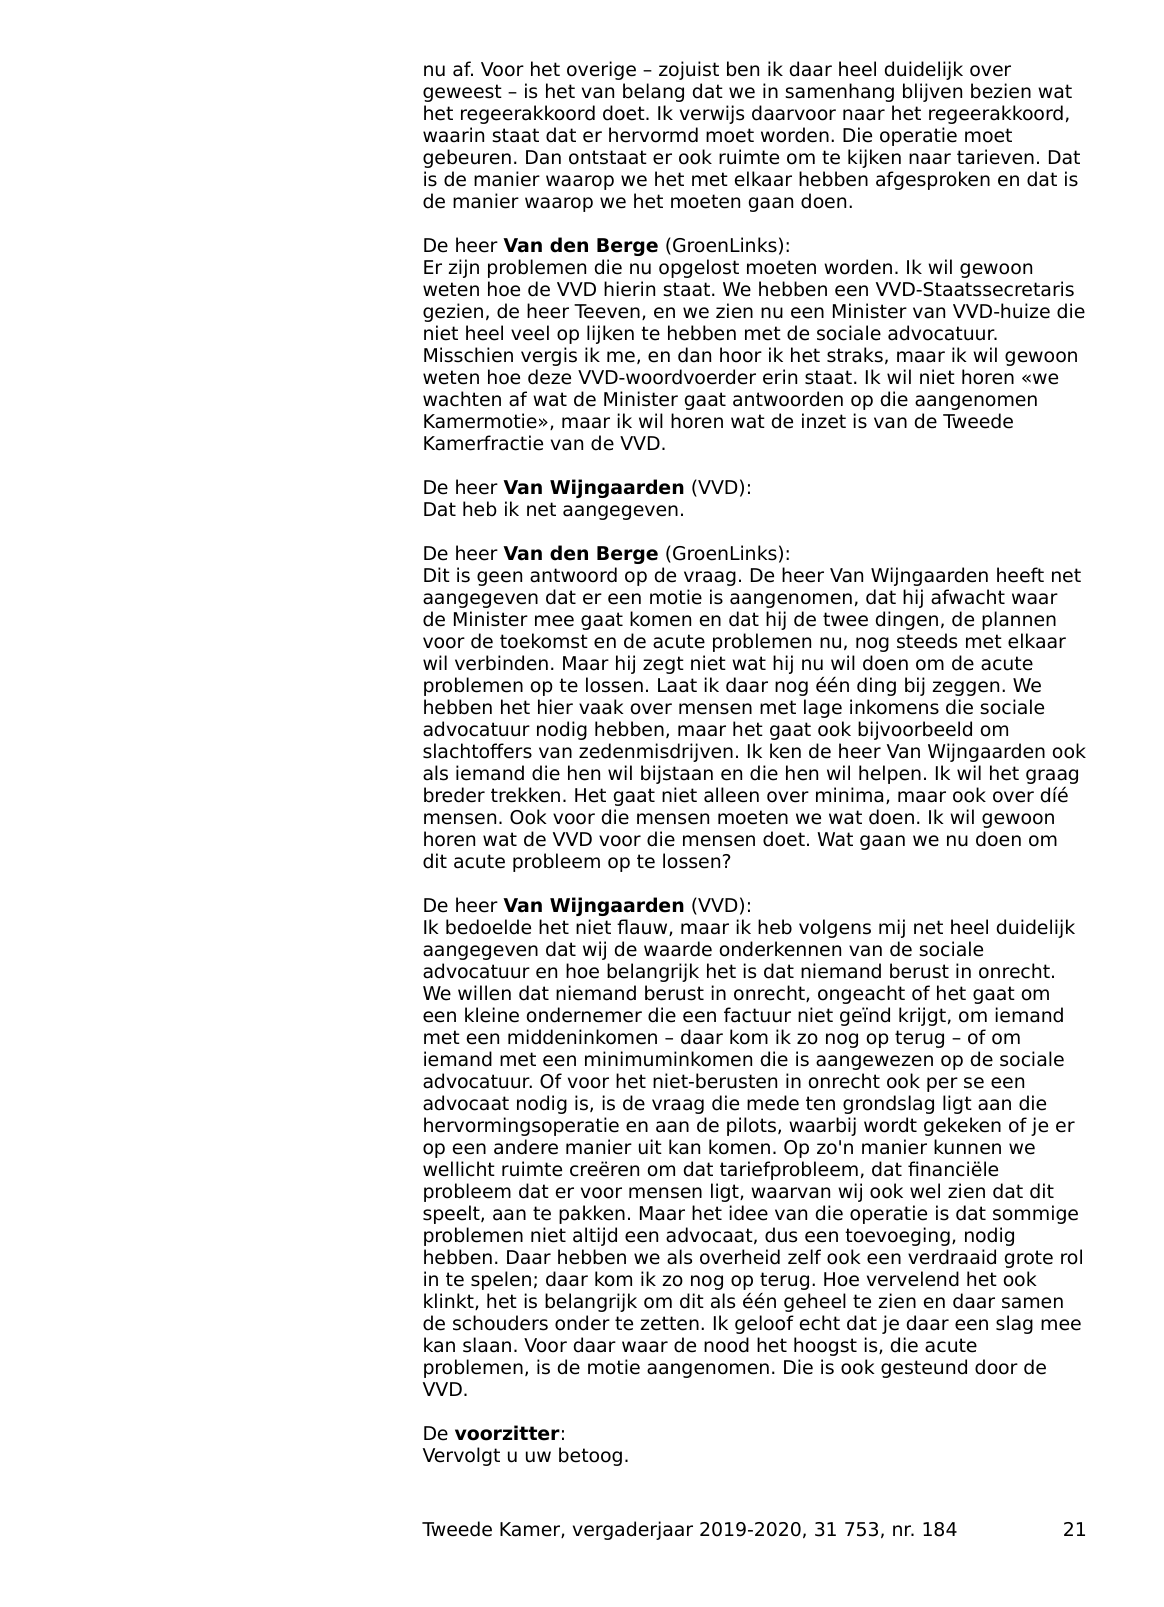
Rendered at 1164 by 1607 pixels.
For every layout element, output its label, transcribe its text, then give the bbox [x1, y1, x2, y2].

text Ik bedoelde het niet flauw, maar ik heb volgens mij net heel duidelijk aangegeven dat wij de waarde onderkennen van de sociale advocatuur en hoe belangrijk het is dat niemand berust in onrecht. We willen dat niemand berust in onrecht, ongeacht of het gaat om een kleine ondernemer die een factuur niet geïnd krijgt, om iemand met een middeninkomen – daar kom ik zo nog op terug – of om iemand met een minimuminkomen die is aangewezen op de sociale advocatuur. Of voor het niet-berusten in onrecht ook per se een advocaat nodig is, is de vraag die mede ten grondslag ligt aan die hervormingsoperatie en aan de pilots, waarbij wordt gekeken of je er op een andere manier uit kan komen. Op zo'n manier kunnen we wellicht ruimte creëren om dat tariefprobleem, dat financiële probleem dat er voor mensen ligt, waarvan wij ook wel zien dat dit speelt, aan te pakken. Maar het idee van die operatie is dat sommige problemen niet altijd een advocaat, dus een toevoeging, nodig hebben. Daar hebben we als overheid zelf ook een verdraaid grote rol in te spelen; daar kom ik zo nog op terug. Hoe vervelend het ook klinkt, het is belangrijk om dit als één geheel te zien en daar samen de schouders onder te zetten. Ik geloof echt dat je daar een slag mee kan slaan. Voor daar waar de nood het hoogst is, die acute problemen, is de motie aangenomen. Die is ook gesteund door de VVD. [422, 917, 1087, 1401]
text De heer Van Wijngaarden (VVD): [422, 895, 1087, 917]
text De heer Van den Berge (GroenLinks): [422, 543, 1087, 565]
text De voorzitter: [422, 1423, 1087, 1445]
text De heer Van Wijngaarden (VVD): [422, 477, 1087, 499]
text nu af. Voor het overige – zojuist ben ik daar heel duidelijk over geweest – is het van belang dat we in samenhang blijven bezien wat het regeerakkoord doet. Ik verwijs daarvoor naar het regeerakkoord, waarin staat dat er hervormd moet worden. Die operatie moet gebeuren. Dan ontstaat er ook ruimte om te kijken naar tarieven. Dat is de manier waarop we het met elkaar hebben afgesproken en dat is de manier waarop we het moeten gaan doen. [422, 59, 1087, 213]
text Er zijn problemen die nu opgelost moeten worden. Ik wil gewoon weten hoe de VVD hierin staat. We hebben een VVD-Staatssecretaris gezien, de heer Teeven, en we zien nu een Minister van VVD-huize die niet heel veel op lijken te hebben met de sociale advocatuur. Misschien vergis ik me, en dan hoor ik het straks, maar ik wil gewoon weten hoe deze VVD-woordvoerder erin staat. Ik wil niet horen «we wachten af wat de Minister gaat antwoorden op die aangenomen Kamermotie», maar ik wil horen wat de inzet is van de Tweede Kamerfractie van de VVD. [422, 257, 1087, 455]
text Dat heb ik net aangegeven. [422, 499, 1087, 521]
text De heer Van den Berge (GroenLinks): [422, 235, 1087, 257]
text Vervolgt u uw betoog. [422, 1445, 1087, 1467]
text Dit is geen antwoord op de vraag. De heer Van Wijngaarden heeft net aangegeven dat er een motie is aangenomen, dat hij afwacht waar de Minister mee gaat komen en dat hij de twee dingen, de plannen voor de toekomst en de acute problemen nu, nog steeds met elkaar wil verbinden. Maar hij zegt niet wat hij nu wil doen om de acute problemen op te lossen. Laat ik daar nog één ding bij zeggen. We hebben het hier vaak over mensen met lage inkomens die sociale advocatuur nodig hebben, maar het gaat ook bijvoorbeeld om slachtoffers van zedenmisdrijven. Ik ken de heer Van Wijngaarden ook als iemand die hen wil bijstaan en die hen wil helpen. Ik wil het graag breder trekken. Het gaat niet alleen over minima, maar ook over díé mensen. Ook voor die mensen moeten we wat doen. Ik wil gewoon horen wat de VVD voor die mensen doet. Wat gaan we nu doen om dit acute probleem op te lossen? [422, 565, 1087, 873]
